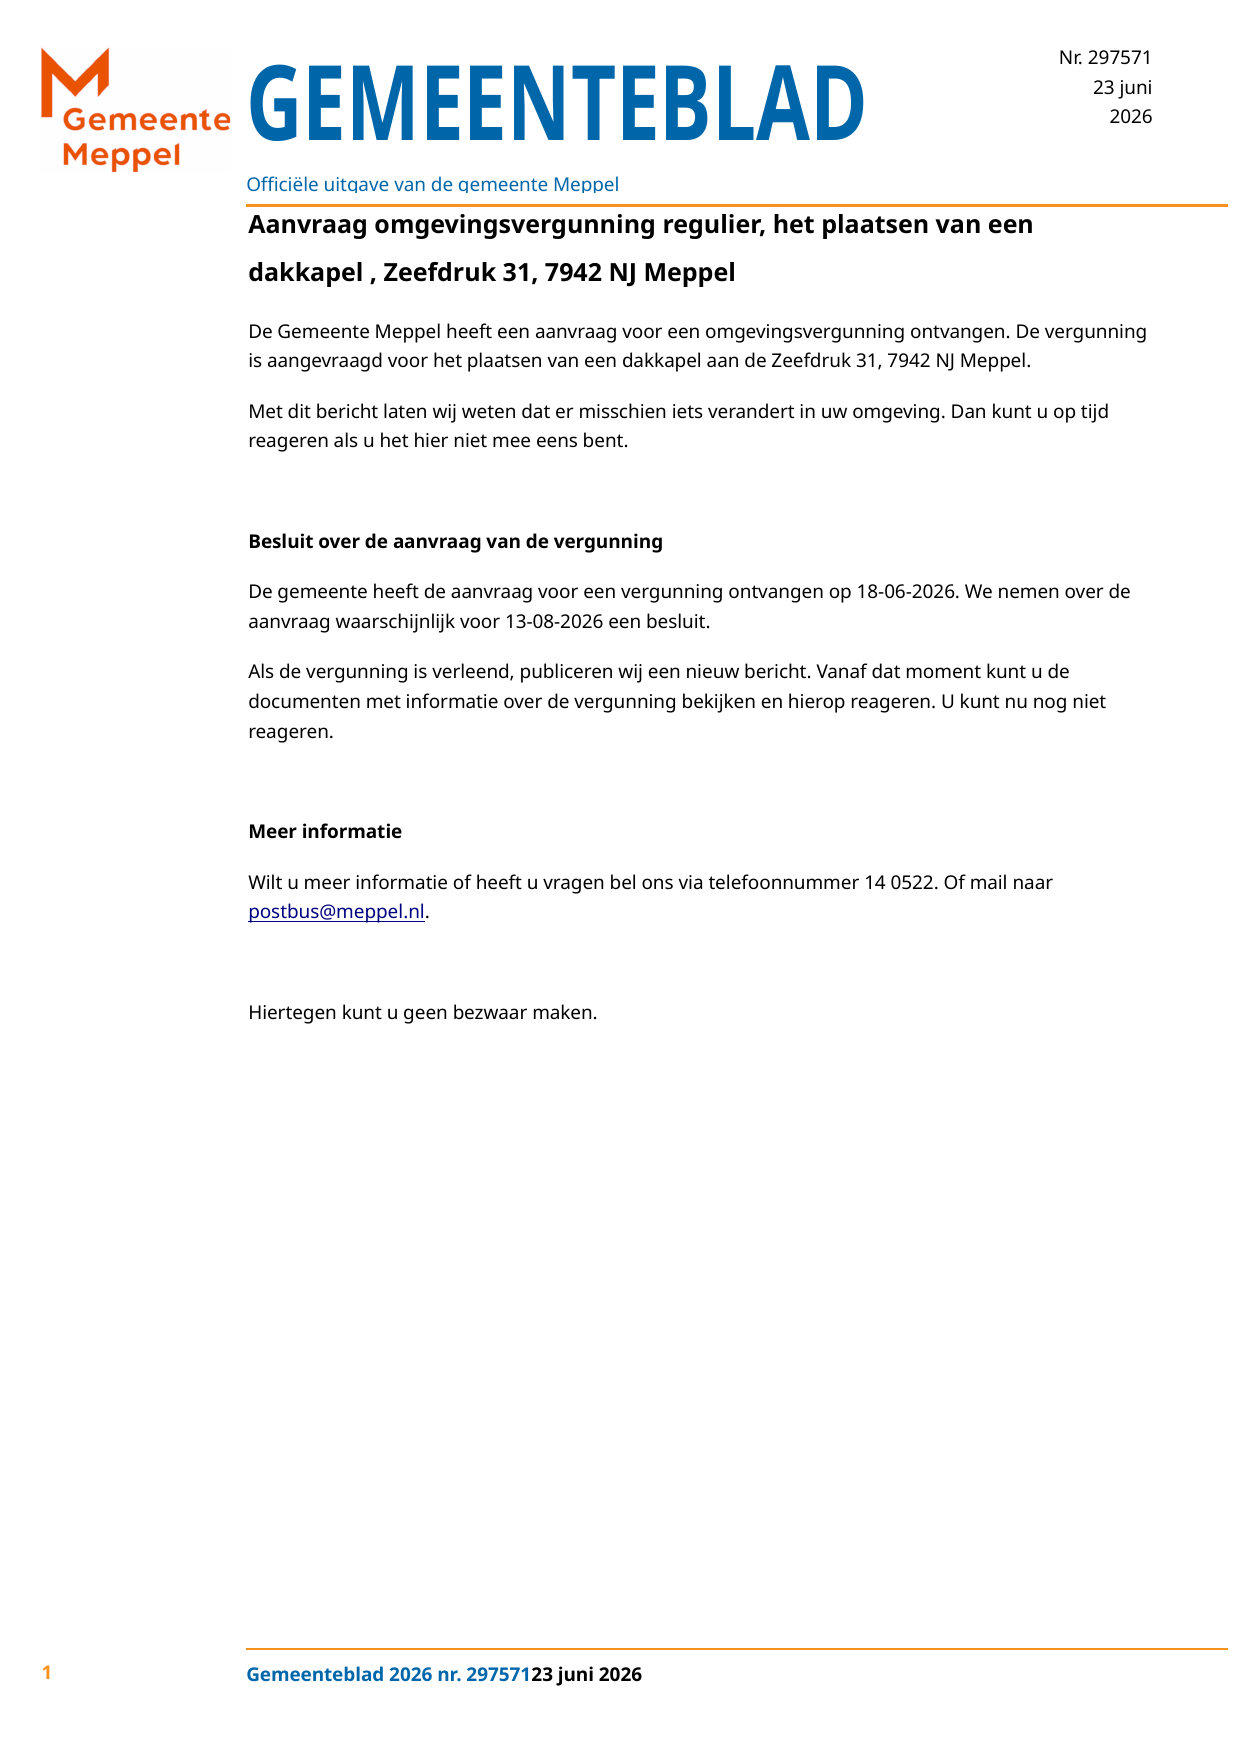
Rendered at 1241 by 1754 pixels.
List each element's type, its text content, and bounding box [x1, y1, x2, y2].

text Hiertegen kunt u geen bezwaar maken. [248, 999, 1152, 1025]
text Met dit bericht laten wij weten dat er misschien iets verandert in uw omgeving. Dan kunt u op tijd reageren als u het hier niet mee eens bent. [248, 398, 1152, 453]
text Aanvraag omgevingsvergunning regulier, het plaatsen van een dakkapel , Zeefdruk 31, 7942 NJ Meppel [248, 207, 1152, 288]
text Als de vergunning is verleend, publiceren wij een nieuw bericht. Vanaf dat moment kunt u de documenten met informatie over de vergunning bekijken en hierop reageren. U kunt nu nog niet reageren. [248, 659, 1152, 744]
text De gemeente heeft de aanvraag voor een vergunning ontvangen op 18-06-2026. We nemen over de aanvraag waarschijnlijk voor 13-08-2026 een besluit. [248, 579, 1152, 634]
picture [41, 47, 231, 172]
text Besluit over de aanvraag van de vergunning [248, 528, 1152, 554]
text De Gemeente Meppel heeft een aanvraag voor een omgevingsvergunning ontvangen. De vergunning is aangevraagd voor het plaatsen van een dakkapel aan de Zeefdruk 31, 7942 NJ Meppel. [248, 318, 1152, 373]
text Meer informatie [248, 819, 1152, 844]
text Wilt u meer informatie of heeft u vragen bel ons via telefoonnummer 14 0522. Of mail naar postbus@meppel.nl. [248, 869, 1152, 924]
